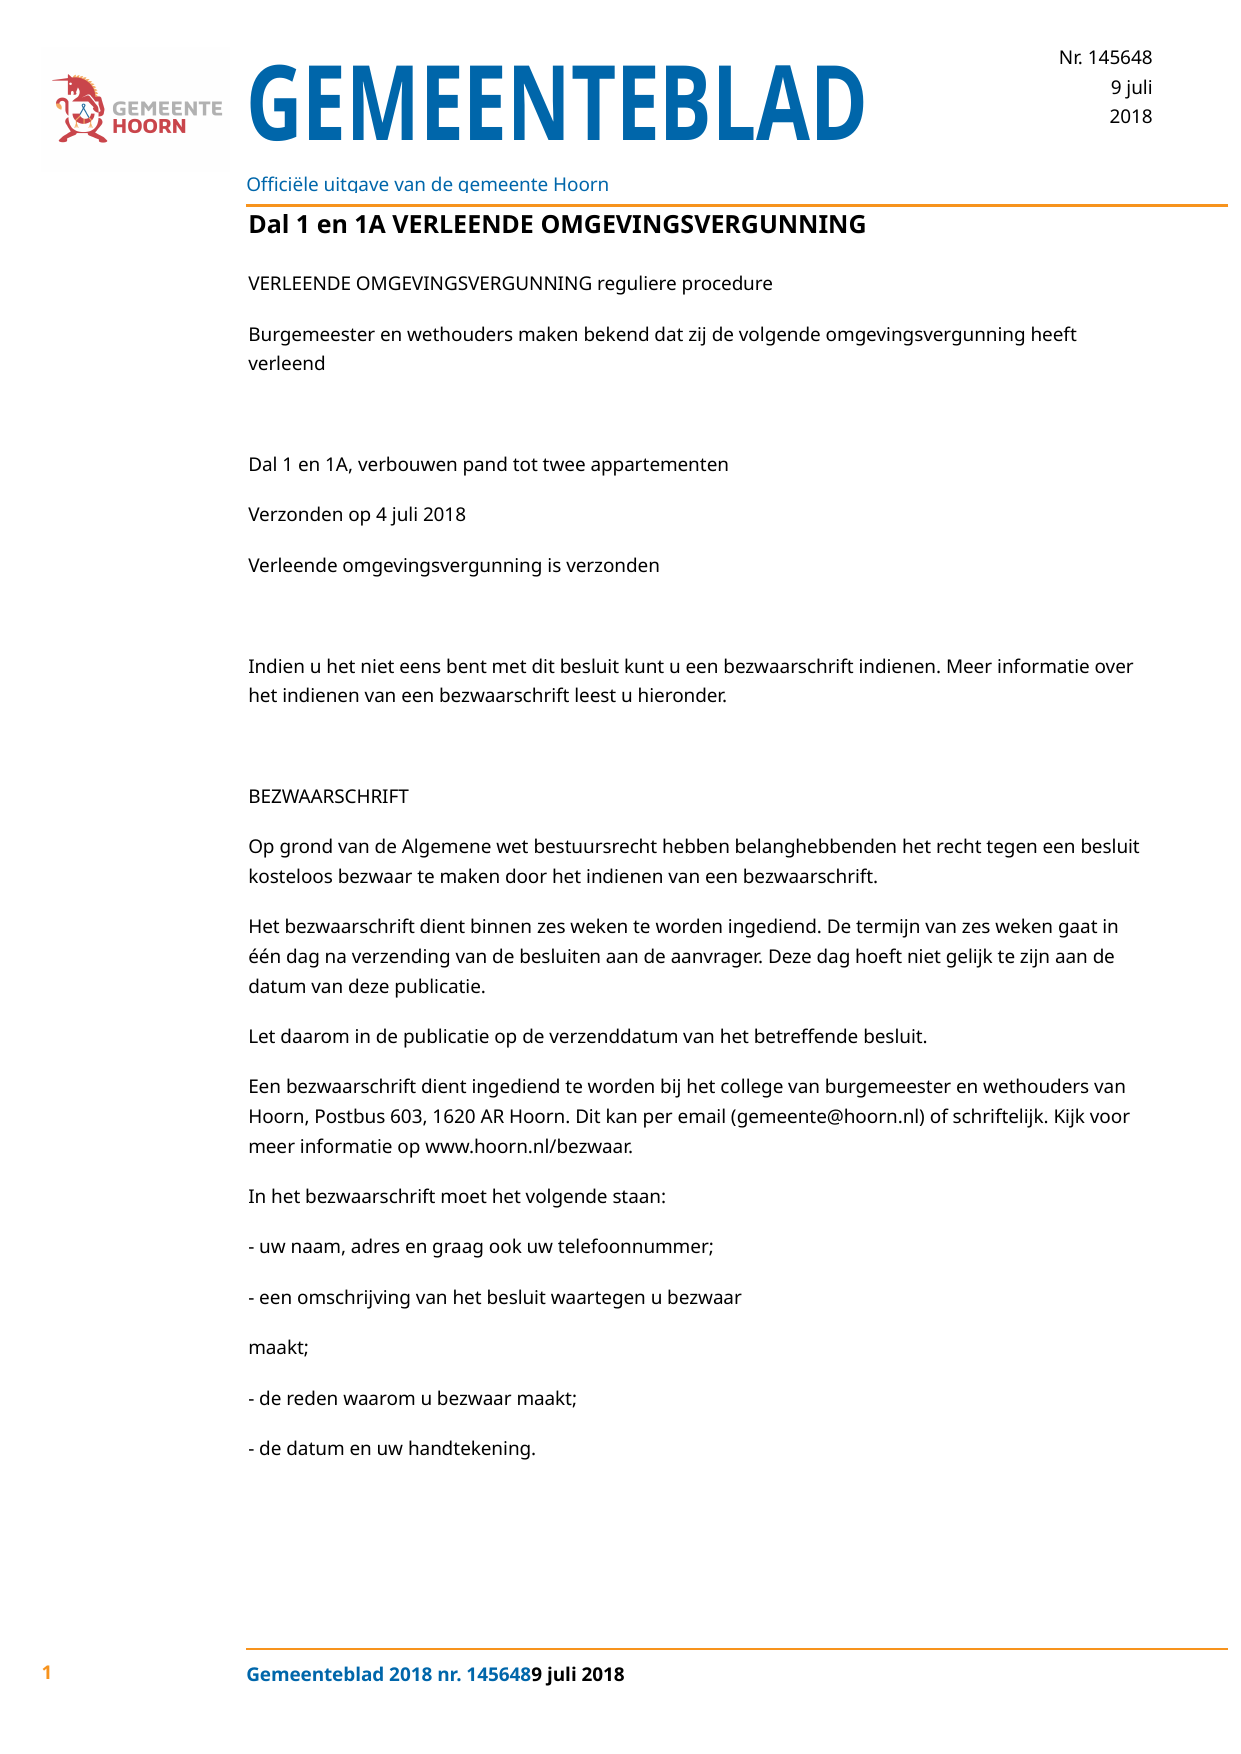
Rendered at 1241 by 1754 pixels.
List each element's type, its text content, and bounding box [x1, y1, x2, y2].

text maakt; [248, 1334, 1152, 1360]
text Op grond van de Algemene wet bestuursrecht hebben belanghebbenden het recht tegen een besluit kosteloos bezwaar te maken door het indienen van een bezwaarschrift. [248, 834, 1152, 889]
text Verleende omgevingsvergunning is verzonden [248, 552, 1152, 578]
text BEZWAARSCHRIFT [248, 783, 1152, 809]
text Let daarom in de publicatie op de verzenddatum van het betreffende besluit. [248, 1023, 1152, 1049]
text Indien u het niet eens bent met dit besluit kunt u een bezwaarschrift indienen. Meer informatie over het indienen van een bezwaarschrift leest u hieronder. [248, 653, 1152, 708]
text In het bezwaarschrift moet het volgende staan: [248, 1183, 1152, 1209]
text - de reden waarom u bezwaar maakt; [248, 1385, 1152, 1411]
text Het bezwaarschrift dient binnen zes weken te worden ingediend. De termijn van zes weken gaat in één dag na verzending van de besluiten aan de aanvrager. Deze dag hoeft niet gelijk te zijn aan de datum van deze publicatie. [248, 914, 1152, 998]
text Dal 1 en 1A VERLEENDE OMGEVINGSVERGUNNING [248, 207, 1152, 241]
picture [41, 47, 231, 172]
text Dal 1 en 1A, verbouwen pand tot twee appartementen [248, 451, 1152, 477]
text Burgemeester en wethouders maken bekend dat zij de volgende omgevingsvergunning heeft verleend [248, 321, 1152, 376]
text Verzonden op 4 juli 2018 [248, 502, 1152, 527]
text - een omschrijving van het besluit waartegen u bezwaar [248, 1284, 1152, 1310]
text - de datum en uw handtekening. [248, 1435, 1152, 1461]
text - uw naam, adres en graag ook uw telefoonnummer; [248, 1234, 1152, 1259]
text Een bezwaarschrift dient ingediend te worden bij het college van burgemeester en wethouders van Hoorn, Postbus 603, 1620 AR Hoorn. Dit kan per email (gemeente@hoorn.nl) of schriftelijk. Kijk voor meer informatie op www.hoorn.nl/bezwaar. [248, 1074, 1152, 1158]
text VERLEENDE OMGEVINGSVERGUNNING reguliere procedure [248, 270, 1152, 296]
